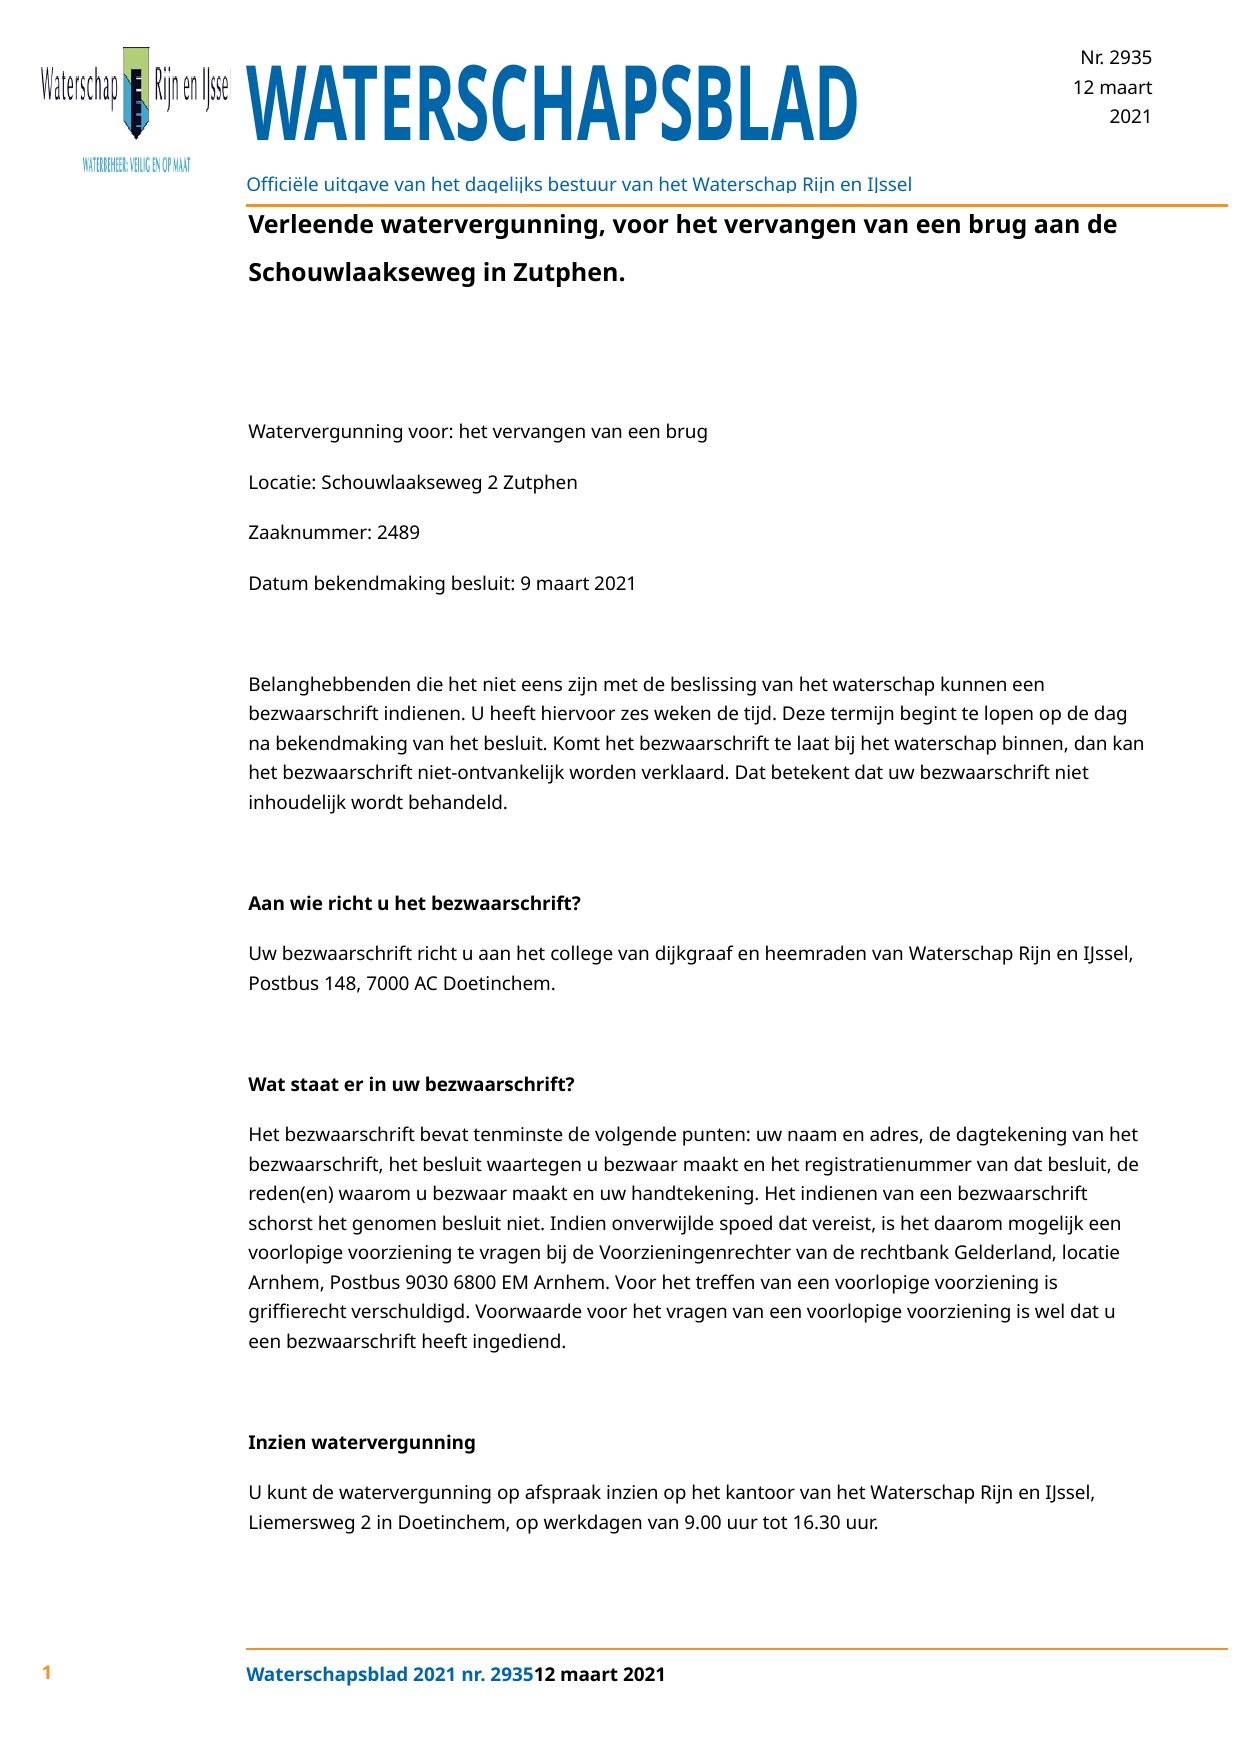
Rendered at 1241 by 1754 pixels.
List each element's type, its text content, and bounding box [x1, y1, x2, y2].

text Verleende watervergunning, voor het vervangen van een brug aan de Schouwlaakseweg in Zutphen. [248, 207, 1152, 288]
text Het bezwaarschrift bevat tenminste de volgende punten: uw naam en adres, de dagtekening van het bezwaarschrift, het besluit waartegen u bezwaar maakt en het registratienummer van dat besluit, de reden(en) waarom u bezwaar maakt en uw handtekening. Het indienen van een bezwaarschrift schorst het genomen besluit niet. Indien onverwijlde spoed dat vereist, is het daarom mogelijk een voorlopige voorziening te vragen bij de Voorzieningenrechter van de rechtbank Gelderland, locatie Arnhem, Postbus 9030 6800 EM Arnhem. Voor het treffen van een voorlopige voorziening is griffierecht verschuldigd. Voorwaarde voor het vragen van een voorlopige voorziening is wel dat u een bezwaarschrift heeft ingediend. [248, 1121, 1152, 1354]
text Uw bezwaarschrift richt u aan het college van dijkgraaf en heemraden van Waterschap Rijn en IJssel, Postbus 148, 7000 AC Doetinchem. [248, 940, 1152, 996]
picture [41, 47, 231, 172]
text Wat staat er in uw bezwaarschrift? [248, 1071, 1152, 1097]
text Belanghebbenden die het niet eens zijn met de beslissing van het waterschap kunnen een bezwaarschrift indienen. U heeft hiervoor zes weken de tijd. Deze termijn begint te lopen op de dag na bekendmaking van het besluit. Komt het bezwaarschrift te laat bij het waterschap binnen, dan kan het bezwaarschrift niet-ontvankelijk worden verklaard. Dat betekent dat uw bezwaarschrift niet inhoudelijk wordt behandeld. [248, 671, 1152, 815]
text Locatie: Schouwlaakseweg 2 Zutphen [248, 469, 1152, 495]
text Zaaknummer: 2489 [248, 519, 1152, 545]
text U kunt de watervergunning op afspraak inzien op het kantoor van het Waterschap Rijn en IJssel, Liemersweg 2 in Doetinchem, op werkdagen van 9.00 uur tot 16.30 uur. [248, 1479, 1152, 1535]
text Inzien watervergunning [248, 1429, 1152, 1455]
text Aan wie richt u het bezwaarschrift? [248, 890, 1152, 916]
text Watervergunning voor: het vervangen van een brug [248, 419, 1152, 444]
text Datum bekendmaking besluit: 9 maart 2021 [248, 570, 1152, 596]
